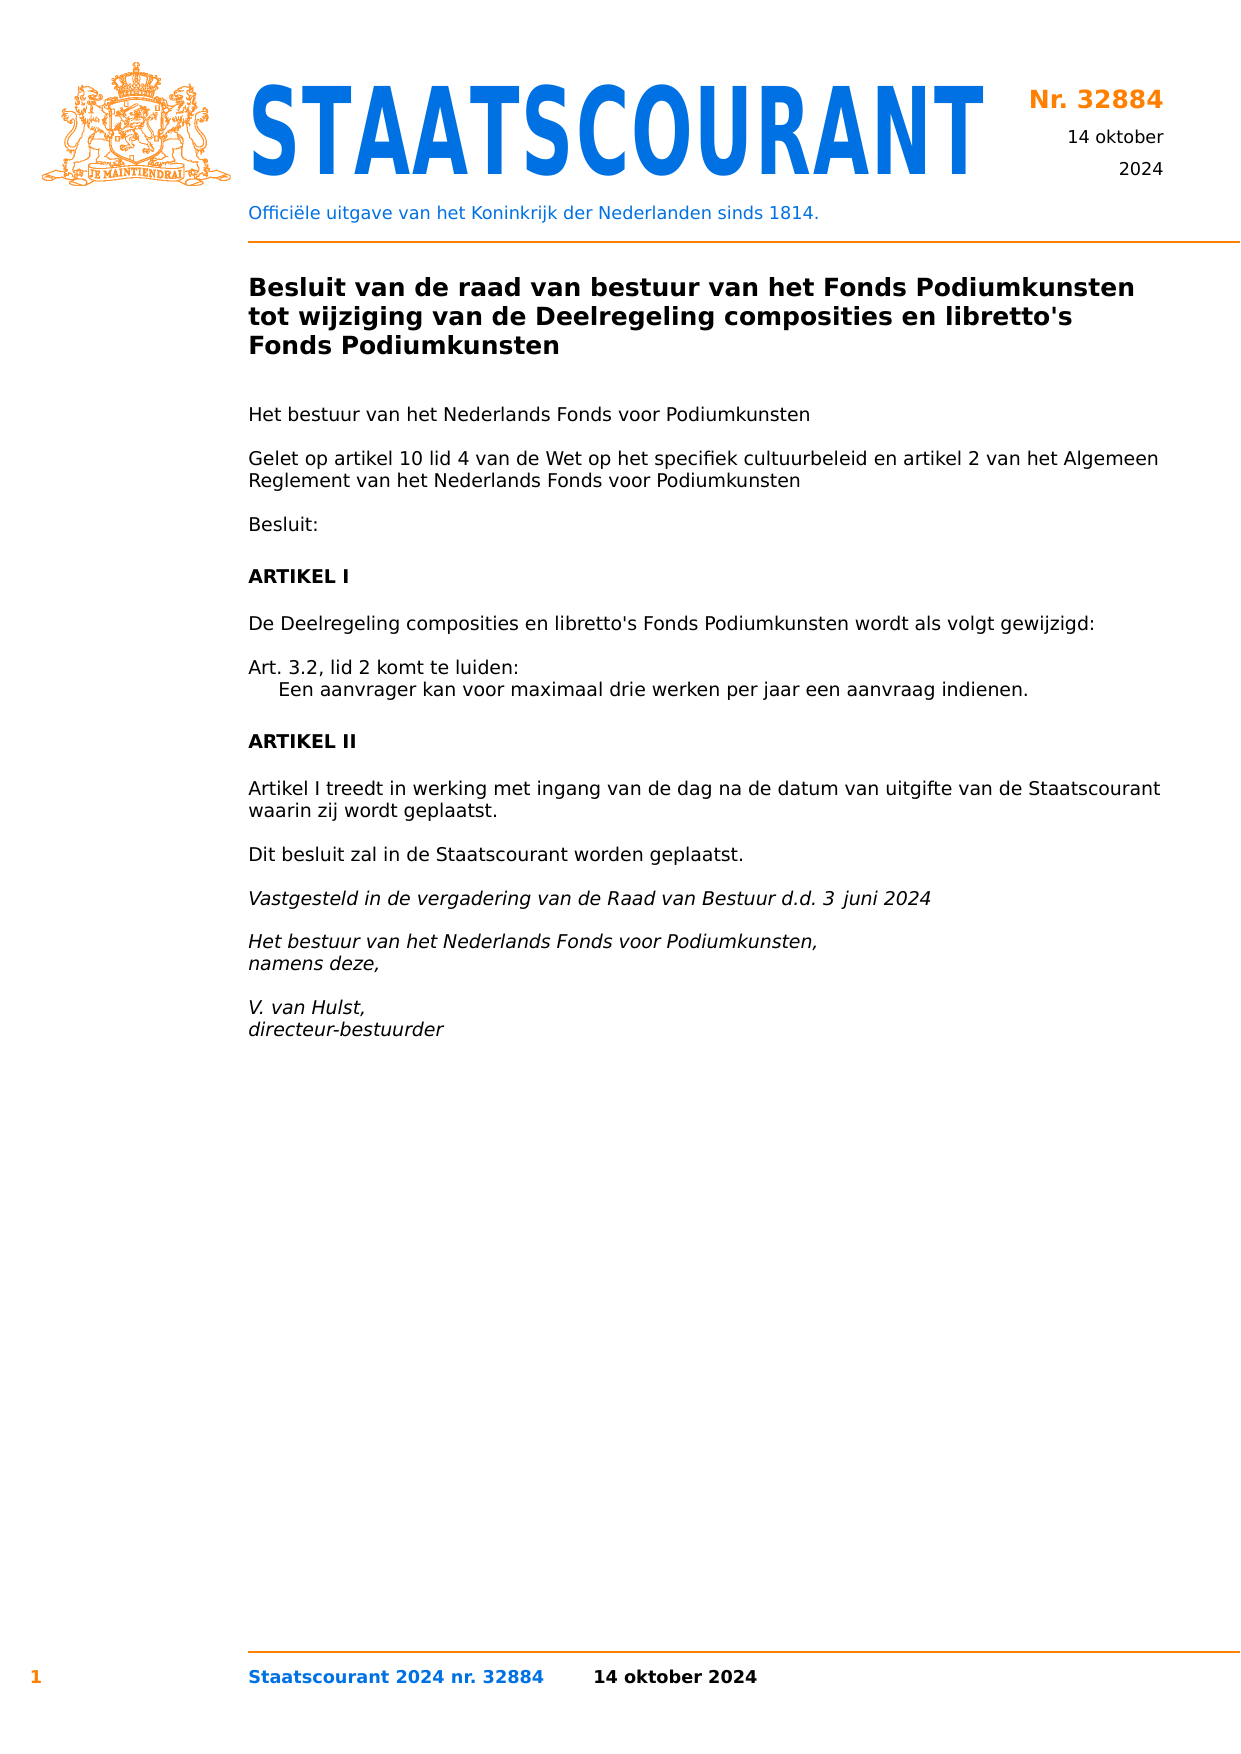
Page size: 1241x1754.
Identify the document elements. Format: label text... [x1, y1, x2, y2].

text Een aanvrager kan voor maximaal drie werken per jaar een aanvraag indienen. [278, 679, 1163, 701]
table_cell 14 oktober [998, 121, 1240, 153]
text Gelet op artikel 10 lid 4 van de Wet op het specifiek cultuurbeleid en artikel 2 van het Algemeen Reglement van het Nederlands Fonds voor Podiumkunsten [248, 448, 1163, 492]
table_header Nr. 32884 [998, 62, 1240, 121]
text Vastgesteld in de vergadering van de Raad van Bestuur d.d. 3 juni 2024 [248, 887, 1163, 909]
text Besluit: [248, 514, 1163, 536]
table_header STAATSCOURANT [248, 62, 998, 203]
subtitle ARTIKEL I [248, 566, 1163, 588]
text De Deelregeling composities en libretto's Fonds Podiumkunsten wordt als volgt gewijzigd: [248, 613, 1163, 635]
table_cell Officiële uitgave van het Koninkrijk der Nederlanden sinds 1814. [248, 203, 1240, 241]
subtitle ARTIKEL II [248, 731, 1163, 753]
table_cell 2024 [998, 153, 1240, 203]
text Het bestuur van het Nederlands Fonds voor Podiumkunsten [248, 404, 1163, 426]
text Dit besluit zal in de Staatscourant worden geplaatst. [248, 843, 1163, 866]
text Art. 3.2, lid 2 komt te luiden: [248, 657, 1163, 679]
text Artikel I treedt in werking met ingang van de dag na de datum van uitgifte van de Staatscourant waarin zij wordt geplaatst. [248, 778, 1163, 822]
subtitle Besluit van de raad van bestuur van het Fonds Podiumkunsten tot wijziging van de Deelregeling composities en libretto's Fonds Podiumkunsten [248, 273, 1163, 361]
text Het bestuur van het Nederlands Fonds voor Podiumkunsten, namens deze, V. van Hulst, directeur-bestuurder [248, 931, 1163, 1041]
table_header [25, 62, 248, 241]
picture [41, 62, 231, 186]
